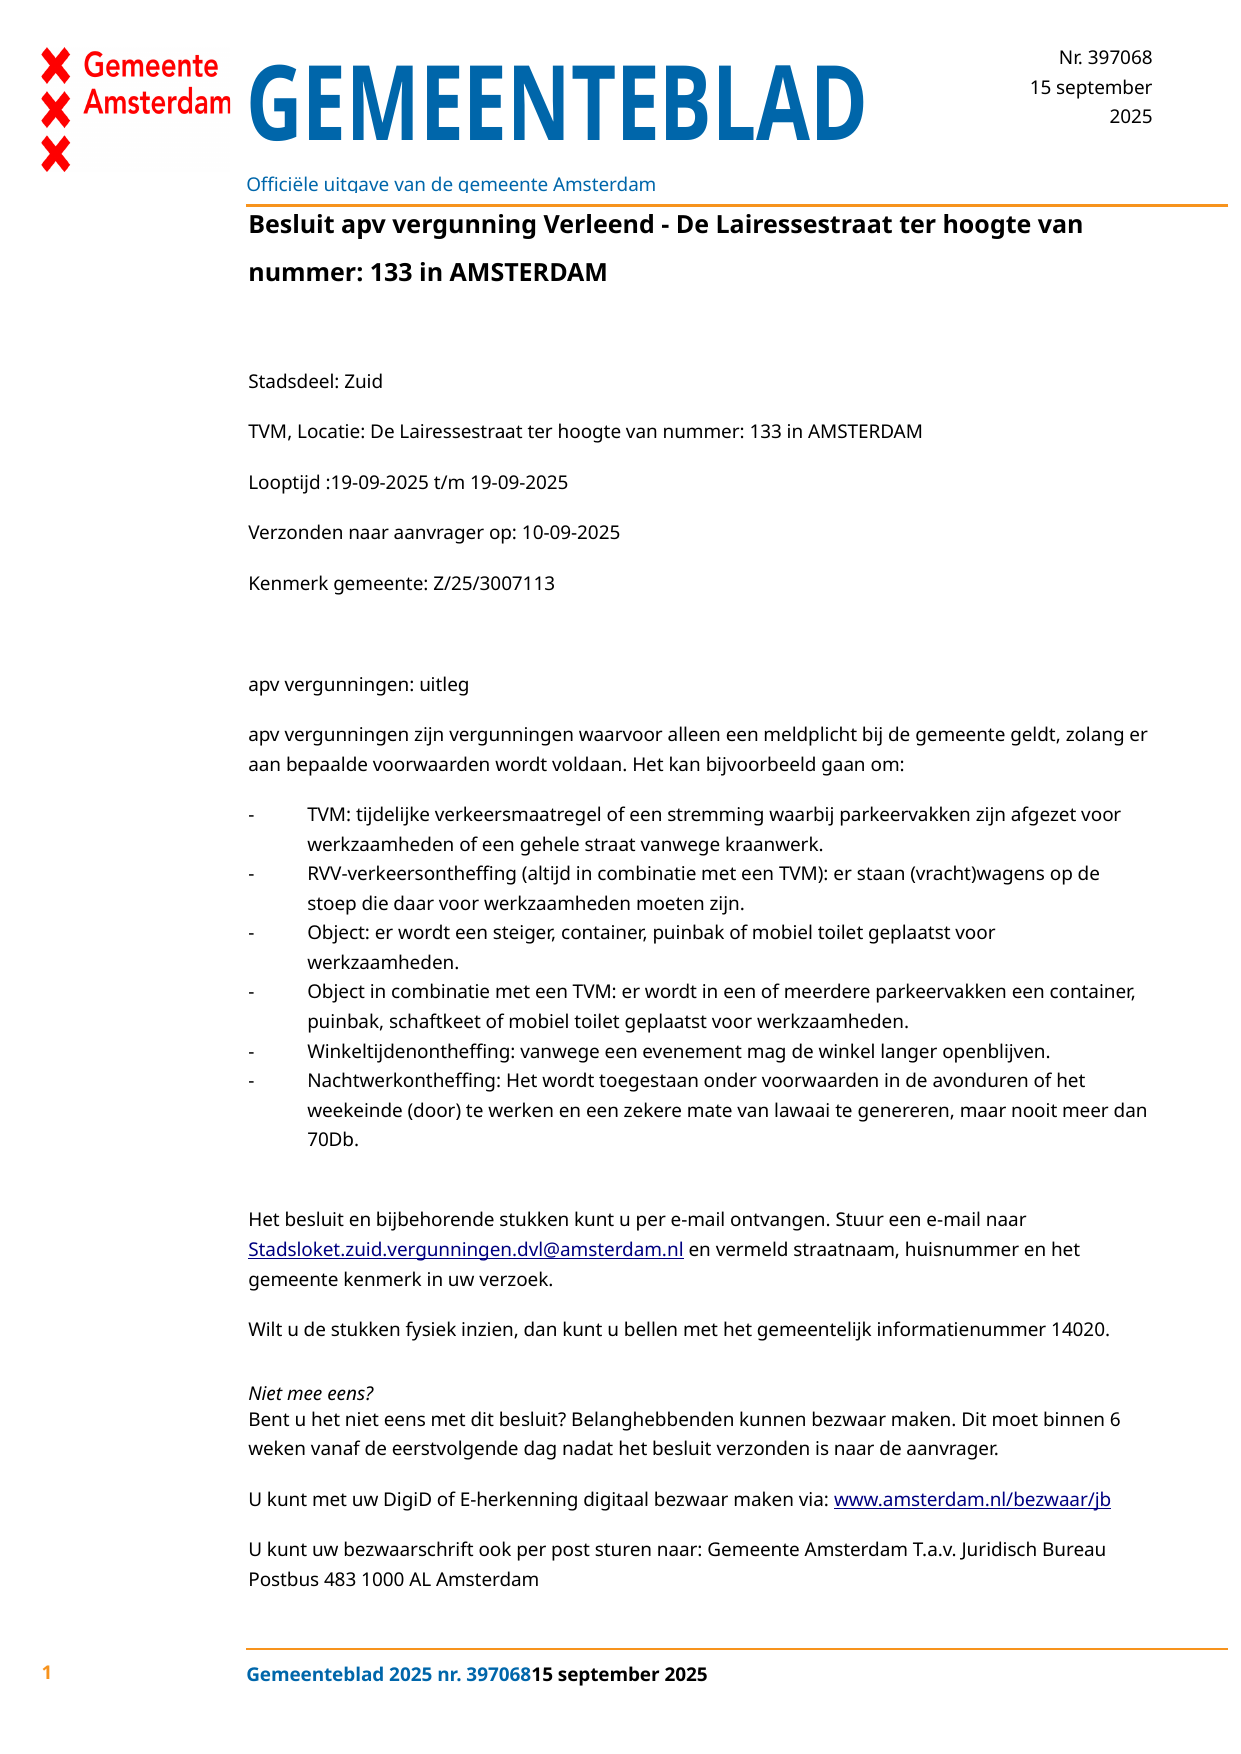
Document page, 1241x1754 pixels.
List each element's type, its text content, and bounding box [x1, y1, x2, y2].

text Stadsdeel: Zuid [248, 368, 1152, 394]
list Winkeltijdenontheffing: vanwege een evenement mag de winkel langer openblijven. [248, 1038, 1152, 1064]
text Niet mee eens? [248, 1380, 1152, 1406]
text Verzonden naar aanvrager op: 10-09-2025 [248, 519, 1152, 545]
text Het besluit en bijbehorende stukken kunt u per e-mail ontvangen. Stuur een e-mail naar Stadsloket.zuid.vergunningen.dvl@amsterdam.nl en vermeld straatnaam, huisnummer en het gemeente kenmerk in uw verzoek. [248, 1207, 1152, 1292]
text apv vergunningen zijn vergunningen waarvoor alleen een meldplicht bij de gemeente geldt, zolang er aan bepaalde voorwaarden wordt voldaan. Het kan bijvoorbeeld gaan om: [248, 721, 1152, 777]
text Kenmerk gemeente: Z/25/3007113 [248, 570, 1152, 596]
list Nachtwerkontheffing: Het wordt toegestaan onder voorwaarden in de avonduren of het weekeinde (door) te werken en een zekere mate van lawaai te genereren, maar nooit meer dan 70Db. [248, 1067, 1152, 1152]
text U kunt uw bezwaarschrift ook per post sturen naar: Gemeente Amsterdam T.a.v. Juridisch Bureau Postbus 483 1000 AL Amsterdam [248, 1536, 1152, 1592]
text Wilt u de stukken fysiek inzien, dan kunt u bellen met het gemeentelijk informatienummer 14020. [248, 1316, 1152, 1342]
list Object in combinatie met een TVM: er wordt in een of meerdere parkeervakken een container, puinbak, schaftkeet of mobiel toilet geplaatst voor werkzaamheden. [248, 979, 1152, 1034]
text U kunt met uw DigiD of E-herkenning digitaal bezwaar maken via: www.amsterdam.nl/bezwaar/jb [248, 1486, 1152, 1512]
list RVV-verkeersontheffing (altijd in combinatie met een TVM): er staan (vracht)wagens op de stoep die daar voor werkzaamheden moeten zijn. [248, 860, 1152, 916]
text apv vergunningen: uitleg [248, 671, 1152, 697]
list Object: er wordt een steiger, container, puinbak of mobiel toilet geplaatst voor werkzaamheden. [248, 919, 1152, 975]
text Bent u het niet eens met dit besluit? Belanghebbenden kunnen bezwaar maken. Dit moet binnen 6 weken vanaf de eerstvolgende dag nadat het besluit verzonden is naar de aanvrager. [248, 1406, 1152, 1461]
text Besluit apv vergunning Verleend - De Lairessestraat ter hoogte van nummer: 133 in AMSTERDAM [248, 207, 1152, 288]
text TVM, Locatie: De Lairessestraat ter hoogte van nummer: 133 in AMSTERDAM [248, 419, 1152, 444]
text Looptijd :19-09-2025 t/m 19-09-2025 [248, 469, 1152, 495]
list TVM: tijdelijke verkeersmaatregel of een stremming waarbij parkeervakken zijn afgezet voor werkzaamheden of een gehele straat vanwege kraanwerk. [248, 801, 1152, 857]
picture [41, 47, 231, 172]
